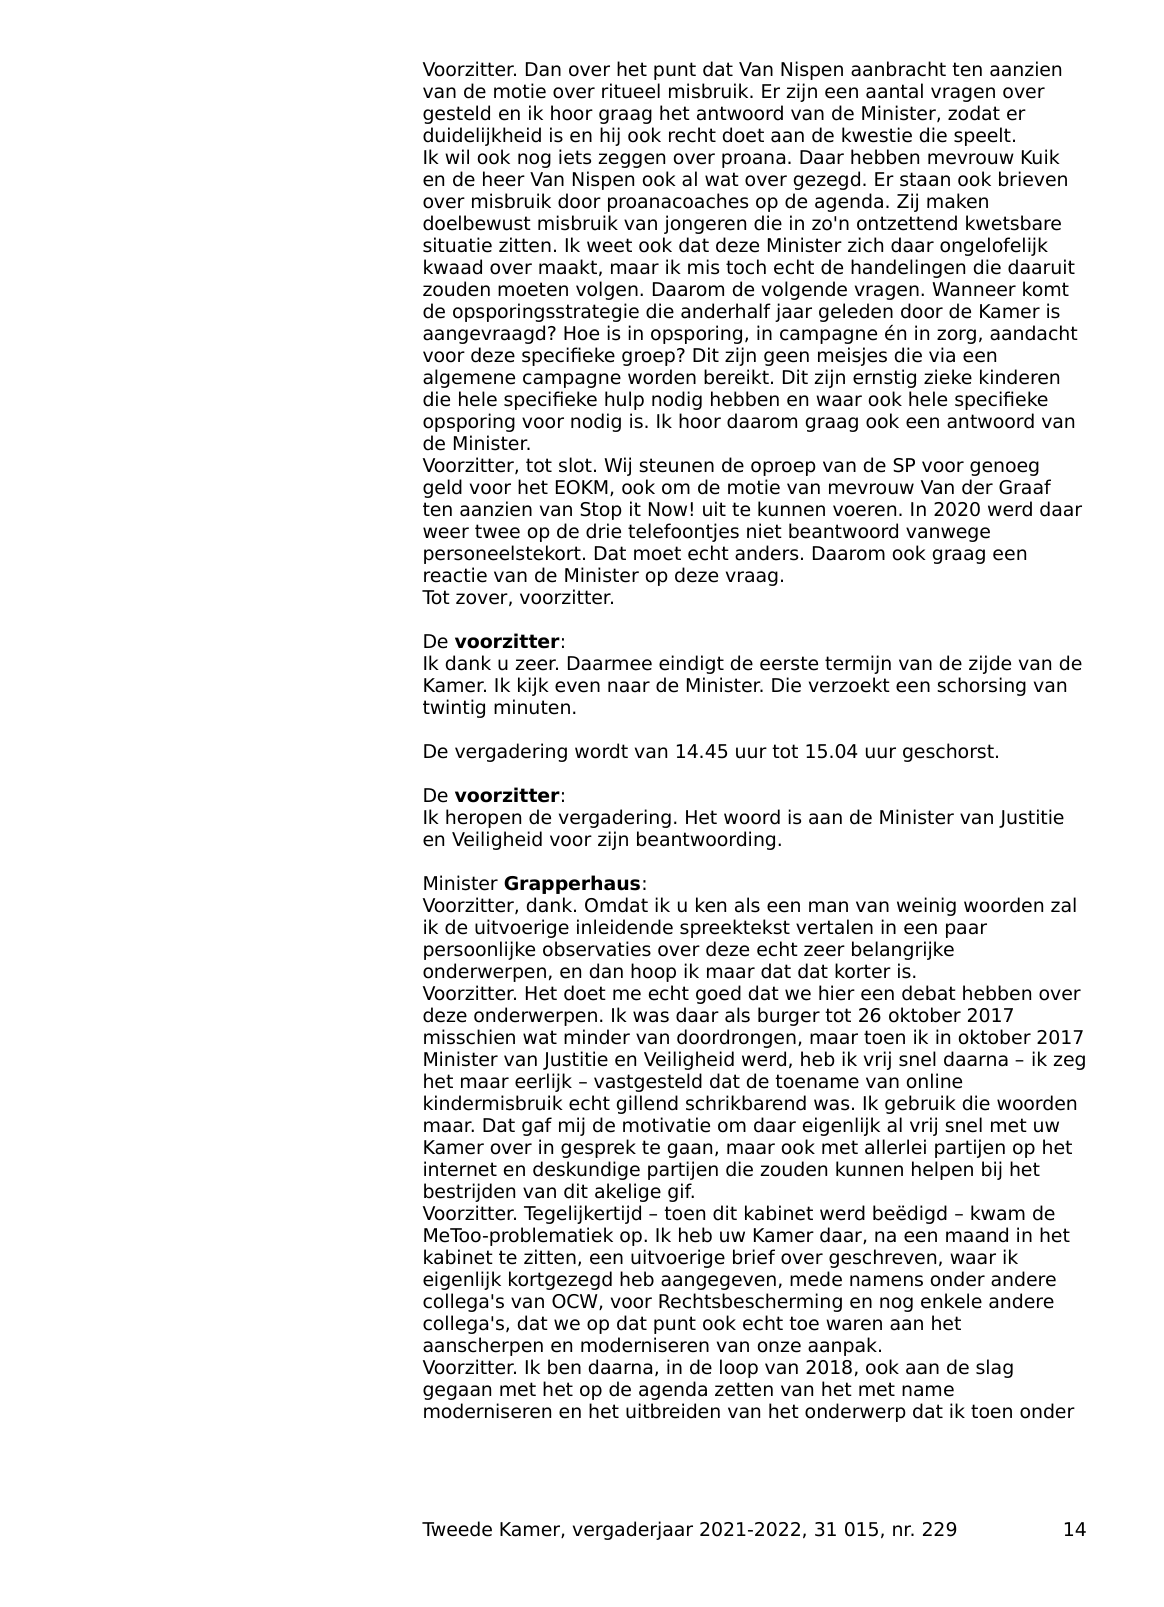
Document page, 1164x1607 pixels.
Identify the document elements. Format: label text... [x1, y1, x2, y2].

text Voorzitter, dank. Omdat ik u ken als een man van weinig woorden zal ik de uitvoerige inleidende spreektekst vertalen in een paar persoonlijke observaties over deze echt zeer belangrijke onderwerpen, en dan hoop ik maar dat dat korter is. [422, 895, 1087, 983]
text Voorzitter. Dan over het punt dat Van Nispen aanbracht ten aanzien van de motie over ritueel misbruik. Er zijn een aantal vragen over gesteld en ik hoor graag het antwoord van de Minister, zodat er duidelijkheid is en hij ook recht doet aan de kwestie die speelt. [422, 59, 1087, 147]
text Voorzitter. Het doet me echt goed dat we hier een debat hebben over deze onderwerpen. Ik was daar als burger tot 26 oktober 2017 misschien wat minder van doordrongen, maar toen ik in oktober 2017 Minister van Justitie en Veiligheid werd, heb ik vrij snel daarna – ik zeg het maar eerlijk – vastgesteld dat de toename van online kindermisbruik echt gillend schrikbarend was. Ik gebruik die woorden maar. Dat gaf mij de motivatie om daar eigenlijk al vrij snel met uw Kamer over in gesprek te gaan, maar ook met allerlei partijen op het internet en deskundige partijen die zouden kunnen helpen bij het bestrijden van dit akelige gif. [422, 983, 1087, 1203]
text De vergadering wordt van 14.45 uur tot 15.04 uur geschorst. [422, 741, 1087, 763]
text Ik wil ook nog iets zeggen over proana. Daar hebben mevrouw Kuik en de heer Van Nispen ook al wat over gezegd. Er staan ook brieven over misbruik door proanacoaches op de agenda. Zij maken doelbewust misbruik van jongeren die in zo'n ontzettend kwetsbare situatie zitten. Ik weet ook dat deze Minister zich daar ongelofelijk kwaad over maakt, maar ik mis toch echt de handelingen die daaruit zouden moeten volgen. Daarom de volgende vragen. Wanneer komt de opsporingsstrategie die anderhalf jaar geleden door de Kamer is aangevraagd? Hoe is in opsporing, in campagne én in zorg, aandacht voor deze specifieke groep? Dit zijn geen meisjes die via een algemene campagne worden bereikt. Dit zijn ernstig zieke kinderen die hele specifieke hulp nodig hebben en waar ook hele specifieke opsporing voor nodig is. Ik hoor daarom graag ook een antwoord van de Minister. [422, 147, 1087, 455]
text Voorzitter, tot slot. Wij steunen de oproep van de SP voor genoeg geld voor het EOKM, ook om de motie van mevrouw Van der Graaf ten aanzien van Stop it Now! uit te kunnen voeren. In 2020 werd daar weer twee op de drie telefoontjes niet beantwoord vanwege personeelstekort. Dat moet echt anders. Daarom ook graag een reactie van de Minister op deze vraag. [422, 455, 1087, 587]
text Ik dank u zeer. Daarmee eindigt de eerste termijn van de zijde van de Kamer. Ik kijk even naar de Minister. Die verzoekt een schorsing van twintig minuten. [422, 653, 1087, 719]
text Voorzitter. Tegelijkertijd – toen dit kabinet werd beëdigd – kwam de MeToo-problematiek op. Ik heb uw Kamer daar, na een maand in het kabinet te zitten, een uitvoerige brief over geschreven, waar ik eigenlijk kortgezegd heb aangegeven, mede namens onder andere collega's van OCW, voor Rechtsbescherming en nog enkele andere collega's, dat we op dat punt ook echt toe waren aan het aanscherpen en moderniseren van onze aanpak. [422, 1203, 1087, 1357]
text Tot zover, voorzitter. [422, 587, 1087, 608]
text De voorzitter: [422, 631, 1087, 653]
text Voorzitter. Ik ben daarna, in de loop van 2018, ook aan de slag gegaan met het op de agenda zetten van het met name moderniseren en het uitbreiden van het onderwerp dat ik toen onder [422, 1357, 1087, 1423]
text De voorzitter: [422, 785, 1087, 807]
text Ik heropen de vergadering. Het woord is aan de Minister van Justitie en Veiligheid voor zijn beantwoording. [422, 807, 1087, 851]
text Minister Grapperhaus: [422, 873, 1087, 895]
